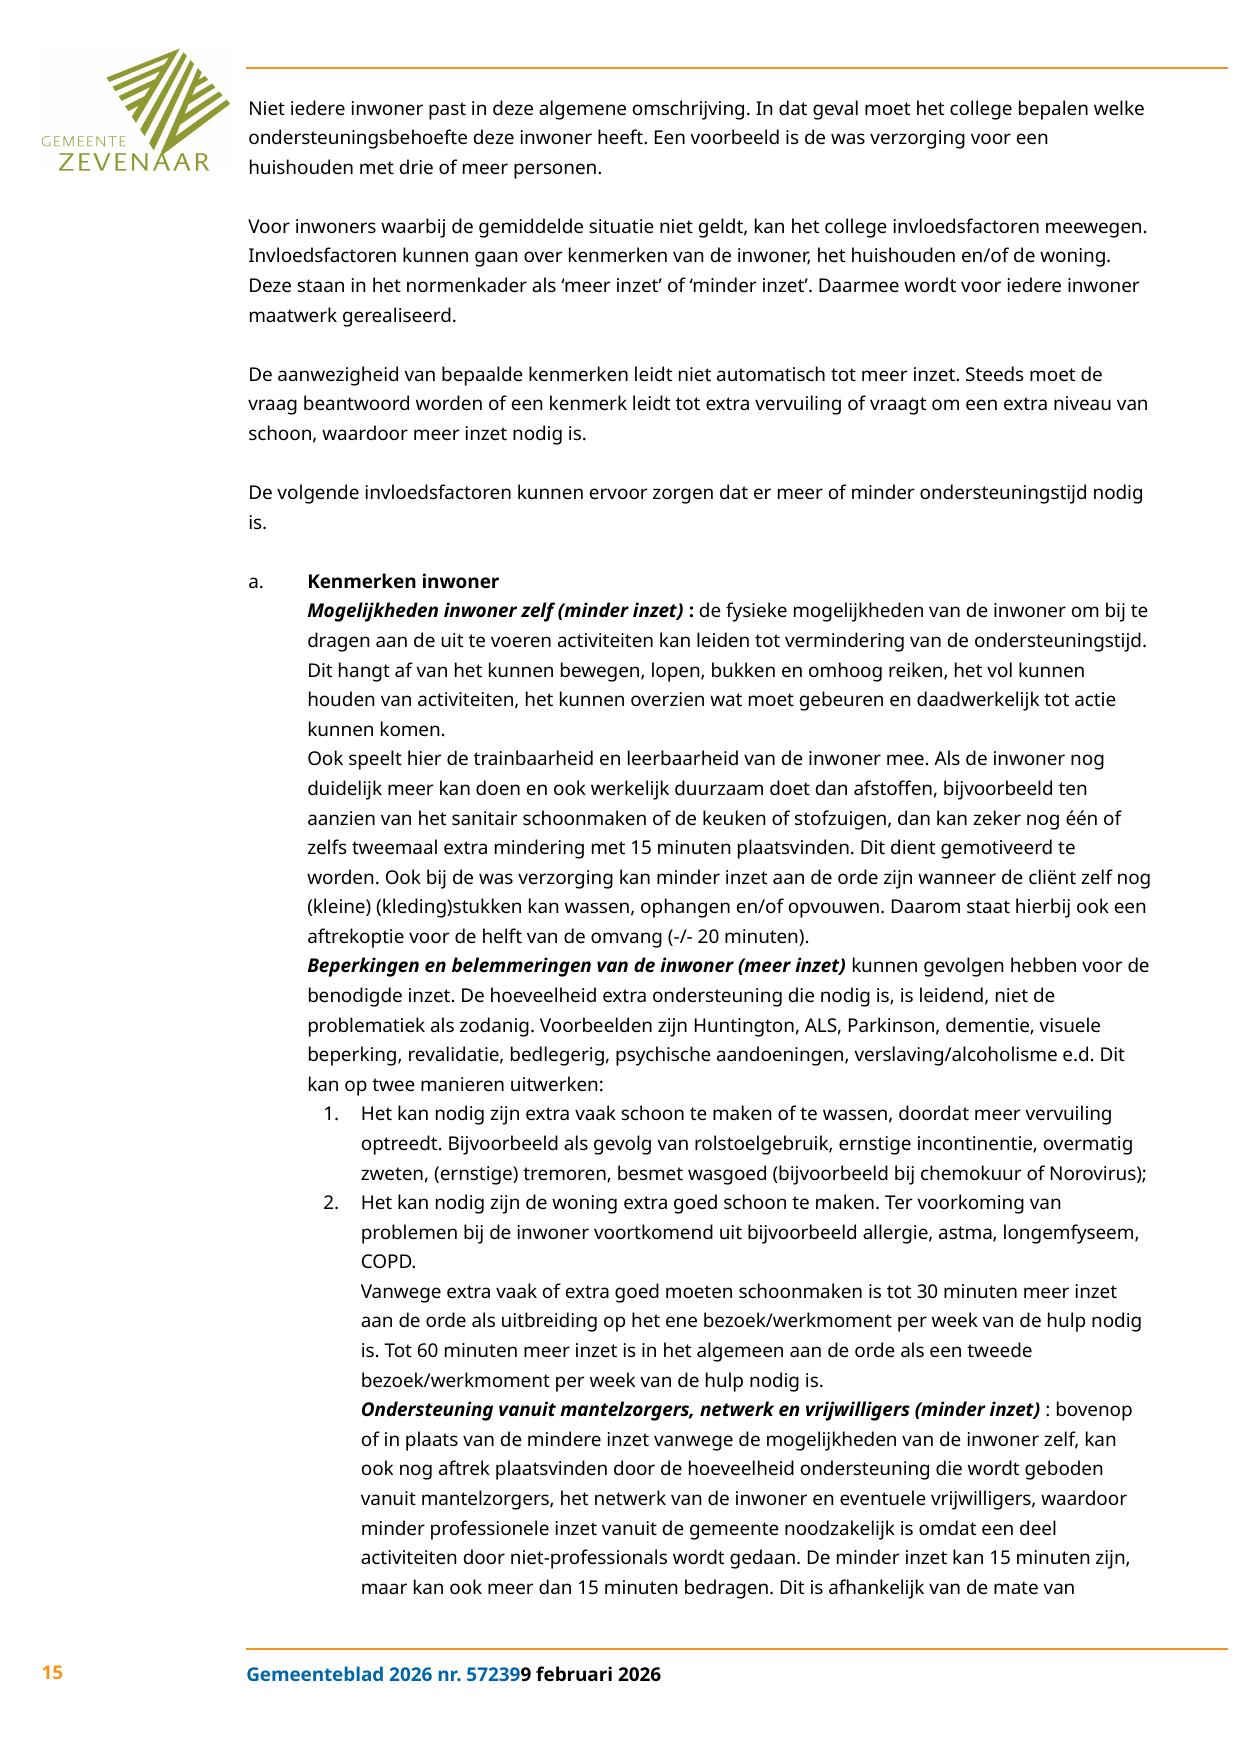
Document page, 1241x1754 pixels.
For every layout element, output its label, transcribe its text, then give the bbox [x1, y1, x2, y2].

text Niet iedere inwoner past in deze algemene omschrijving. In dat geval moet het college bepalen welke ondersteuningsbehoefte deze inwoner heeft. Een voorbeeld is de was verzorging voor een huishouden met drie of meer personen. [248, 95, 1152, 180]
list Ondersteuning vanuit mantelzorgers, netwerk en vrijwilligers (minder inzet) : bovenop of in plaats van de mindere inzet vanwege de mogelijkheden van de inwoner zelf, kan ook nog aftrek plaatsvinden door de hoeveelheid ondersteuning die wordt geboden vanuit mantelzorgers, het netwerk van de inwoner en eventuele vrijwilligers, waardoor minder professionele inzet vanuit de gemeente noodzakelijk is omdat een deel activiteiten door niet-professionals wordt gedaan. De minder inzet kan 15 minuten zijn, maar kan ook meer dan 15 minuten bedragen. Dit is afhankelijk van de mate van [323, 1396, 1152, 1600]
list Mogelijkheden inwoner zelf (minder inzet) : de fysieke mogelijkheden van de inwoner om bij te dragen aan de uit te voeren activiteiten kan leiden tot vermindering van de ondersteuningstijd. Dit hangt af van het kunnen bewegen, lopen, bukken en omhoog reiken, het vol kunnen houden van activiteiten, het kunnen overzien wat moet gebeuren en daadwerkelijk tot actie kunnen komen. [248, 598, 1152, 742]
list Kenmerken inwoner [248, 568, 1152, 594]
picture [41, 47, 231, 172]
text Voor inwoners waarbij de gemiddelde situatie niet geldt, kan het college invloedsfactoren meewegen. Invloedsfactoren kunnen gaan over kenmerken van de inwoner, het huishouden en/of de woning. Deze staan in het normenkader als ‘meer inzet’ of ‘minder inzet’. Daarmee wordt voor iedere inwoner maatwerk gerealiseerd. [248, 213, 1152, 328]
list Ook speelt hier de trainbaarheid en leerbaarheid van de inwoner mee. Als de inwoner nog duidelijk meer kan doen en ook werkelijk duurzaam doet dan afstoffen, bijvoorbeeld ten aanzien van het sanitair schoonmaken of de keuken of stofzuigen, dan kan zeker nog één of zelfs tweemaal extra mindering met 15 minuten plaatsvinden. Dit dient gemotiveerd te worden. Ook bij de was verzorging kan minder inzet aan de orde zijn wanneer de cliënt zelf nog (kleine) (kleding)stukken kan wassen, ophangen en/of opvouwen. Daarom staat hierbij ook een aftrekoptie voor de helft van de omvang (-/- 20 minuten). [248, 746, 1152, 949]
text De aanwezigheid van bepaalde kenmerken leidt niet automatisch tot meer inzet. Steeds moet de vraag beantwoord worden of een kenmerk leidt tot extra vervuiling of vraagt om een extra niveau van schoon, waardoor meer inzet nodig is. [248, 361, 1152, 446]
text De volgende invloedsfactoren kunnen ervoor zorgen dat er meer of minder ondersteuningstijd nodig is. [248, 479, 1152, 535]
list Vanwege extra vaak of extra goed moeten schoonmaken is tot 30 minuten meer inzet aan de orde als uitbreiding op het ene bezoek/werkmoment per week van de hulp nodig is. Tot 60 minuten meer inzet is in het algemeen aan de orde als een tweede bezoek/werkmoment per week van de hulp nodig is. [323, 1278, 1152, 1393]
list Het kan nodig zijn de woning extra goed schoon te maken. Ter voorkoming van problemen bij de inwoner voortkomend uit bijvoorbeeld allergie, astma, longemfyseem, COPD. [323, 1189, 1152, 1274]
list Het kan nodig zijn extra vaak schoon te maken of te wassen, doordat meer vervuiling optreedt. Bijvoorbeeld als gevolg van rolstoelgebruik, ernstige incontinentie, overmatig zweten, (ernstige) tremoren, besmet wasgoed (bijvoorbeeld bij chemokuur of Norovirus); [323, 1101, 1152, 1186]
list Beperkingen en belemmeringen van de inwoner (meer inzet) kunnen gevolgen hebben voor de benodigde inzet. De hoeveelheid extra ondersteuning die nodig is, is leidend, niet de problematiek als zodanig. Voorbeelden zijn Huntington, ALS, Parkinson, dementie, visuele beperking, revalidatie, bedlegerig, psychische aandoeningen, verslaving/alcoholisme e.d. Dit kan op twee manieren uitwerken: [248, 953, 1152, 1097]
